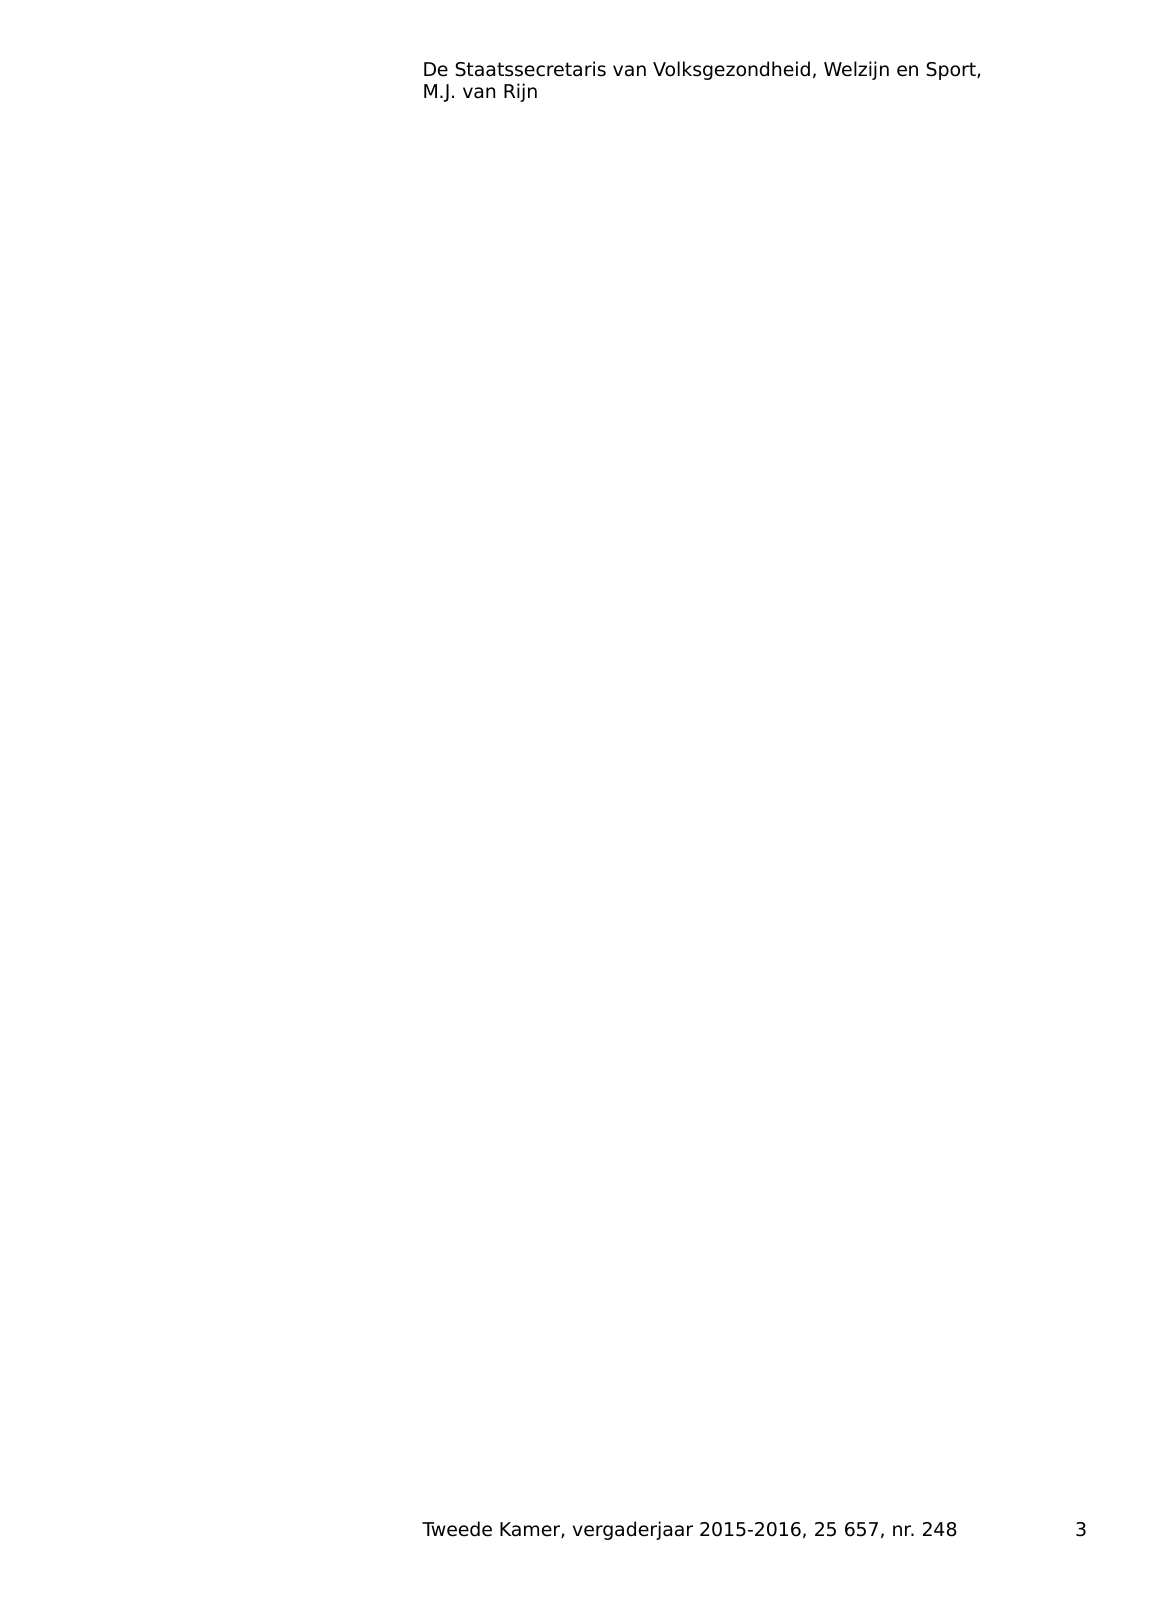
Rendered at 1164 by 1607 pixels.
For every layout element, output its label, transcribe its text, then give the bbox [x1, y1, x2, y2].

text De Staatssecretaris van Volksgezondheid, Welzijn en Sport, M.J. van Rijn [422, 59, 1087, 103]
